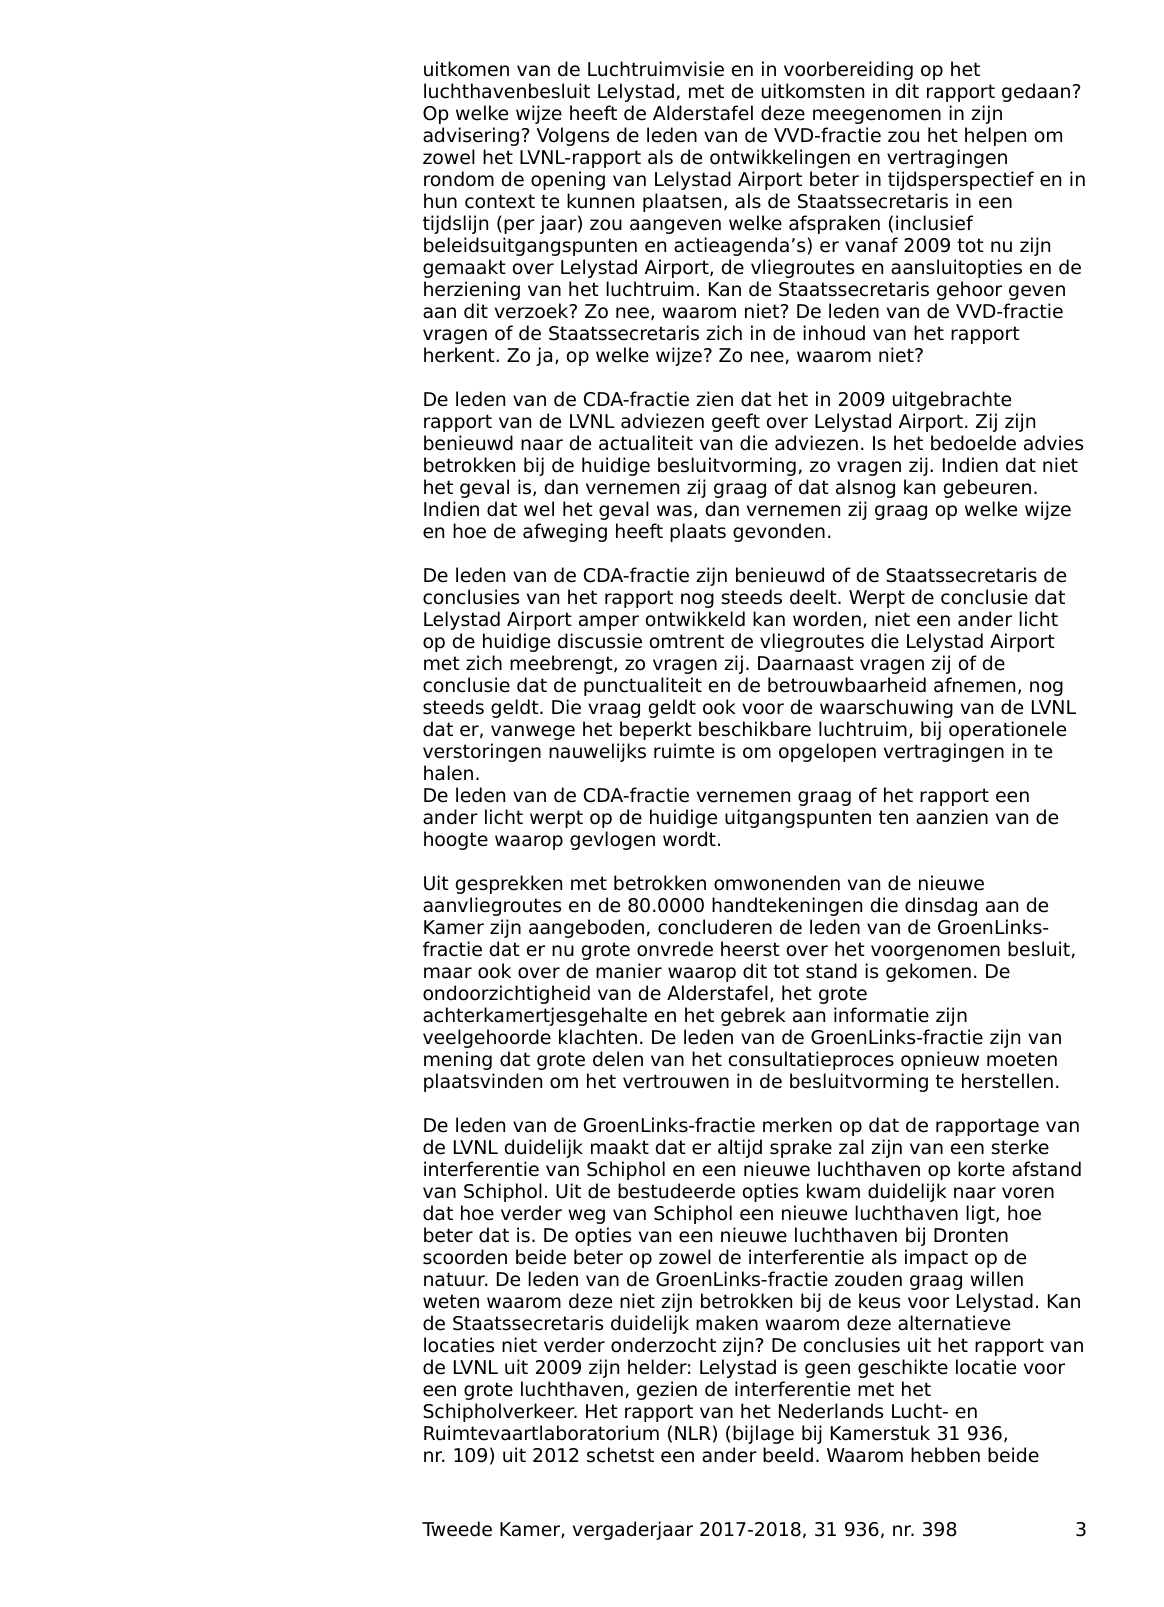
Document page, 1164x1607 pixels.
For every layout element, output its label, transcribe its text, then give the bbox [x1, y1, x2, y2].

text De leden van de CDA-fractie vernemen graag of het rapport een ander licht werpt op de huidige uitgangspunten ten aanzien van de hoogte waarop gevlogen wordt. [422, 785, 1087, 851]
text uitkomen van de Luchtruimvisie en in voorbereiding op het luchthavenbesluit Lelystad, met de uitkomsten in dit rapport gedaan? Op welke wijze heeft de Alderstafel deze meegenomen in zijn advisering? Volgens de leden van de VVD-fractie zou het helpen om zowel het LVNL-rapport als de ontwikkelingen en vertragingen rondom de opening van Lelystad Airport beter in tijdsperspectief en in hun context te kunnen plaatsen, als de Staatssecretaris in een tijdslijn (per jaar) zou aangeven welke afspraken (inclusief beleidsuitgangspunten en actieagenda’s) er vanaf 2009 tot nu zijn gemaakt over Lelystad Airport, de vliegroutes en aansluitopties en de herziening van het luchtruim. Kan de Staatssecretaris gehoor geven aan dit verzoek? Zo nee, waarom niet? De leden van de VVD-fractie vragen of de Staatssecretaris zich in de inhoud van het rapport herkent. Zo ja, op welke wijze? Zo nee, waarom niet? [422, 59, 1087, 367]
text Uit gesprekken met betrokken omwonenden van de nieuwe aanvliegroutes en de 80.0000 handtekeningen die dinsdag aan de Kamer zijn aangeboden, concluderen de leden van de GroenLinks-fractie dat er nu grote onvrede heerst over het voorgenomen besluit, maar ook over de manier waarop dit tot stand is gekomen. De ondoorzichtigheid van de Alderstafel, het grote achterkamertjesgehalte en het gebrek aan informatie zijn veelgehoorde klachten. De leden van de GroenLinks-fractie zijn van mening dat grote delen van het consultatieproces opnieuw moeten plaatsvinden om het vertrouwen in de besluitvorming te herstellen. [422, 873, 1087, 1093]
text De leden van de CDA-fractie zijn benieuwd of de Staatssecretaris de conclusies van het rapport nog steeds deelt. Werpt de conclusie dat Lelystad Airport amper ontwikkeld kan worden, niet een ander licht op de huidige discussie omtrent de vliegroutes die Lelystad Airport met zich meebrengt, zo vragen zij. Daarnaast vragen zij of de conclusie dat de punctualiteit en de betrouwbaarheid afnemen, nog steeds geldt. Die vraag geldt ook voor de waarschuwing van de LVNL dat er, vanwege het beperkt beschikbare luchtruim, bij operationele verstoringen nauwelijks ruimte is om opgelopen vertragingen in te halen. [422, 565, 1087, 785]
text De leden van de CDA-fractie zien dat het in 2009 uitgebrachte rapport van de LVNL adviezen geeft over Lelystad Airport. Zij zijn benieuwd naar de actualiteit van die adviezen. Is het bedoelde advies betrokken bij de huidige besluitvorming, zo vragen zij. Indien dat niet het geval is, dan vernemen zij graag of dat alsnog kan gebeuren. Indien dat wel het geval was, dan vernemen zij graag op welke wijze en hoe de afweging heeft plaats gevonden. [422, 389, 1087, 543]
text De leden van de GroenLinks-fractie merken op dat de rapportage van de LVNL duidelijk maakt dat er altijd sprake zal zijn van een sterke interferentie van Schiphol en een nieuwe luchthaven op korte afstand van Schiphol. Uit de bestudeerde opties kwam duidelijk naar voren dat hoe verder weg van Schiphol een nieuwe luchthaven ligt, hoe beter dat is. De opties van een nieuwe luchthaven bij Dronten scoorden beide beter op zowel de interferentie als impact op de natuur. De leden van de GroenLinks-fractie zouden graag willen weten waarom deze niet zijn betrokken bij de keus voor Lelystad. Kan de Staatssecretaris duidelijk maken waarom deze alternatieve locaties niet verder onderzocht zijn? De conclusies uit het rapport van de LVNL uit 2009 zijn helder: Lelystad is geen geschikte locatie voor een grote luchthaven, gezien de interferentie met het Schipholverkeer. Het rapport van het Nederlands Lucht- en Ruimtevaartlaboratorium (NLR) (bijlage bij Kamerstuk 31 936, nr. 109) uit 2012 schetst een ander beeld. Waarom hebben beide [422, 1115, 1087, 1467]
